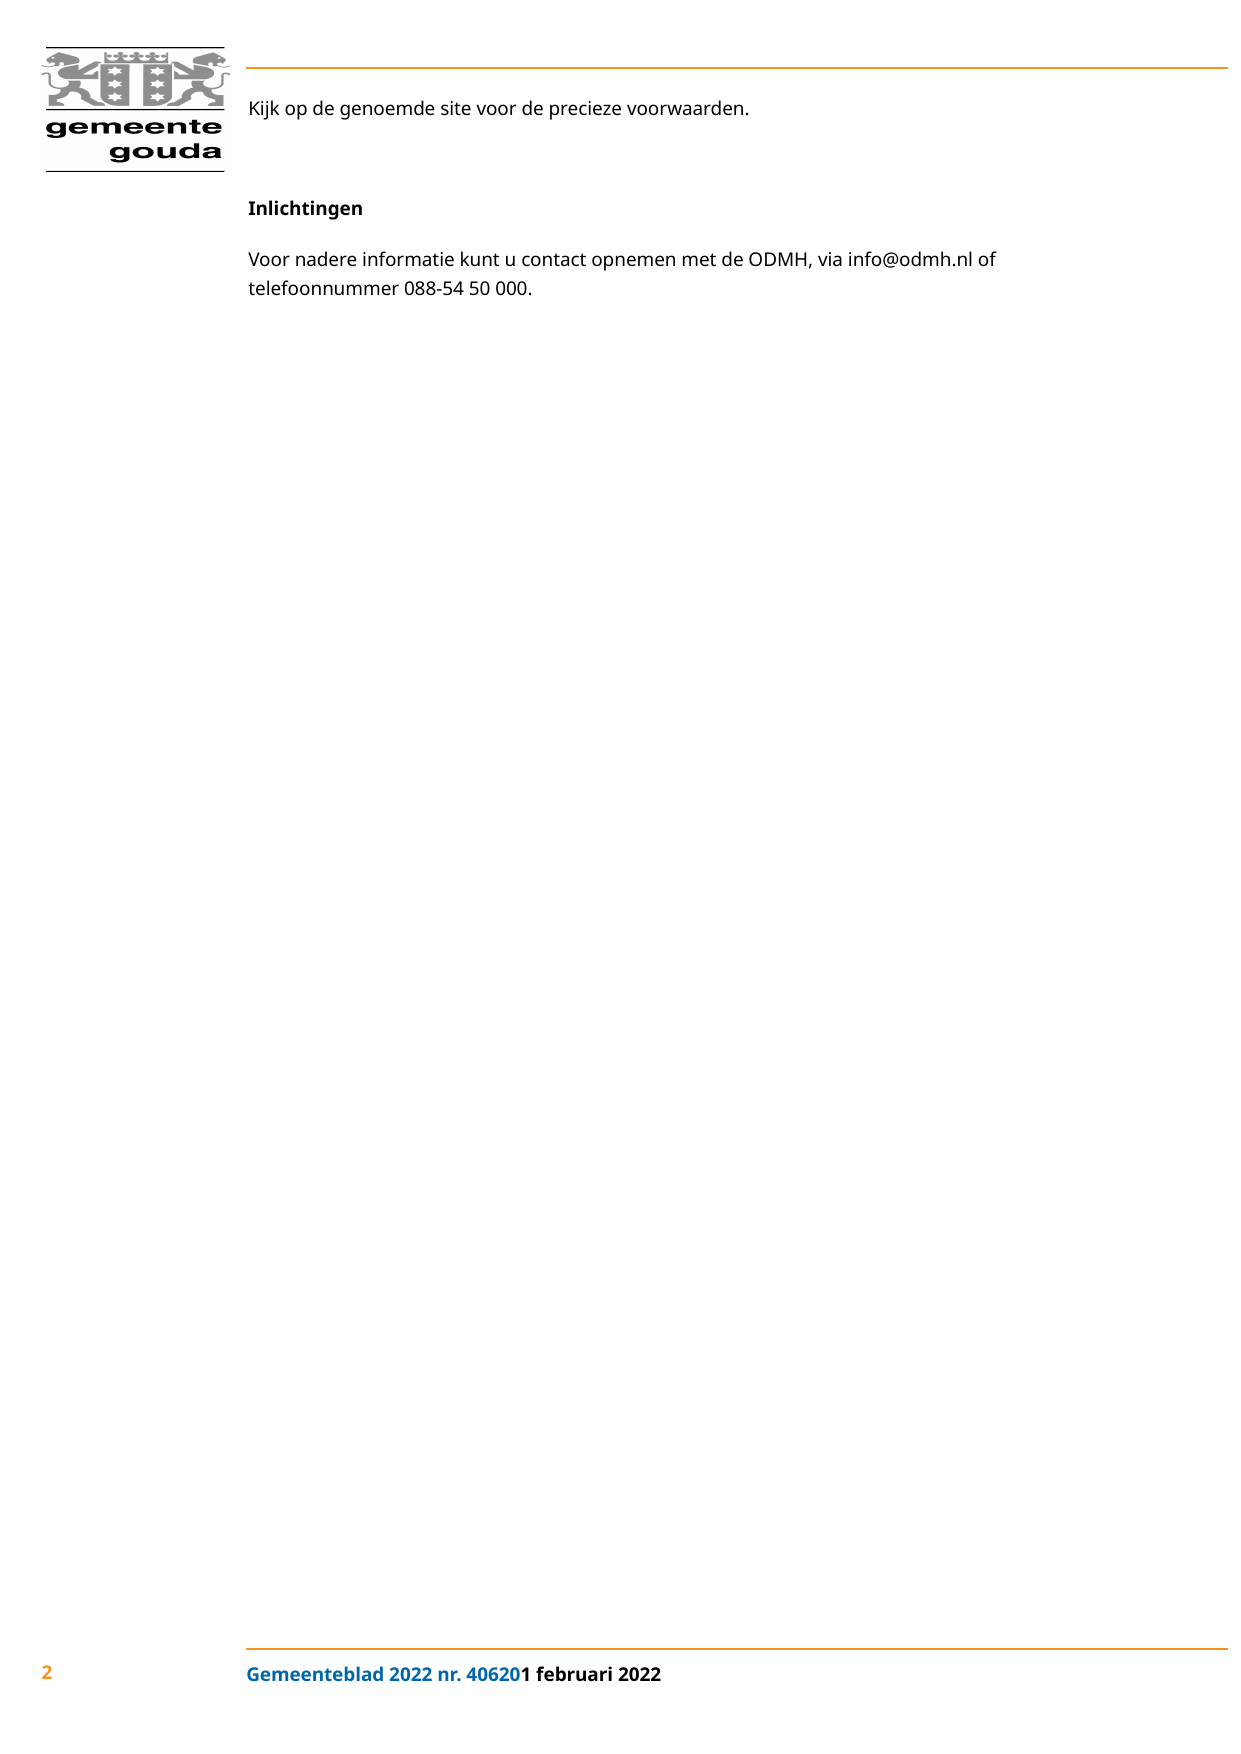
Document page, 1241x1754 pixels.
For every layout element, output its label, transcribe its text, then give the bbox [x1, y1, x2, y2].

text Kijk op de genoemde site voor de precieze voorwaarden. [248, 95, 1152, 121]
picture [41, 47, 231, 172]
text Voor nadere informatie kunt u contact opnemen met de ODMH, via info@odmh.nl of telefoonnummer 088-54 50 000. [248, 246, 1152, 301]
text Inlichtingen [248, 196, 1152, 221]
